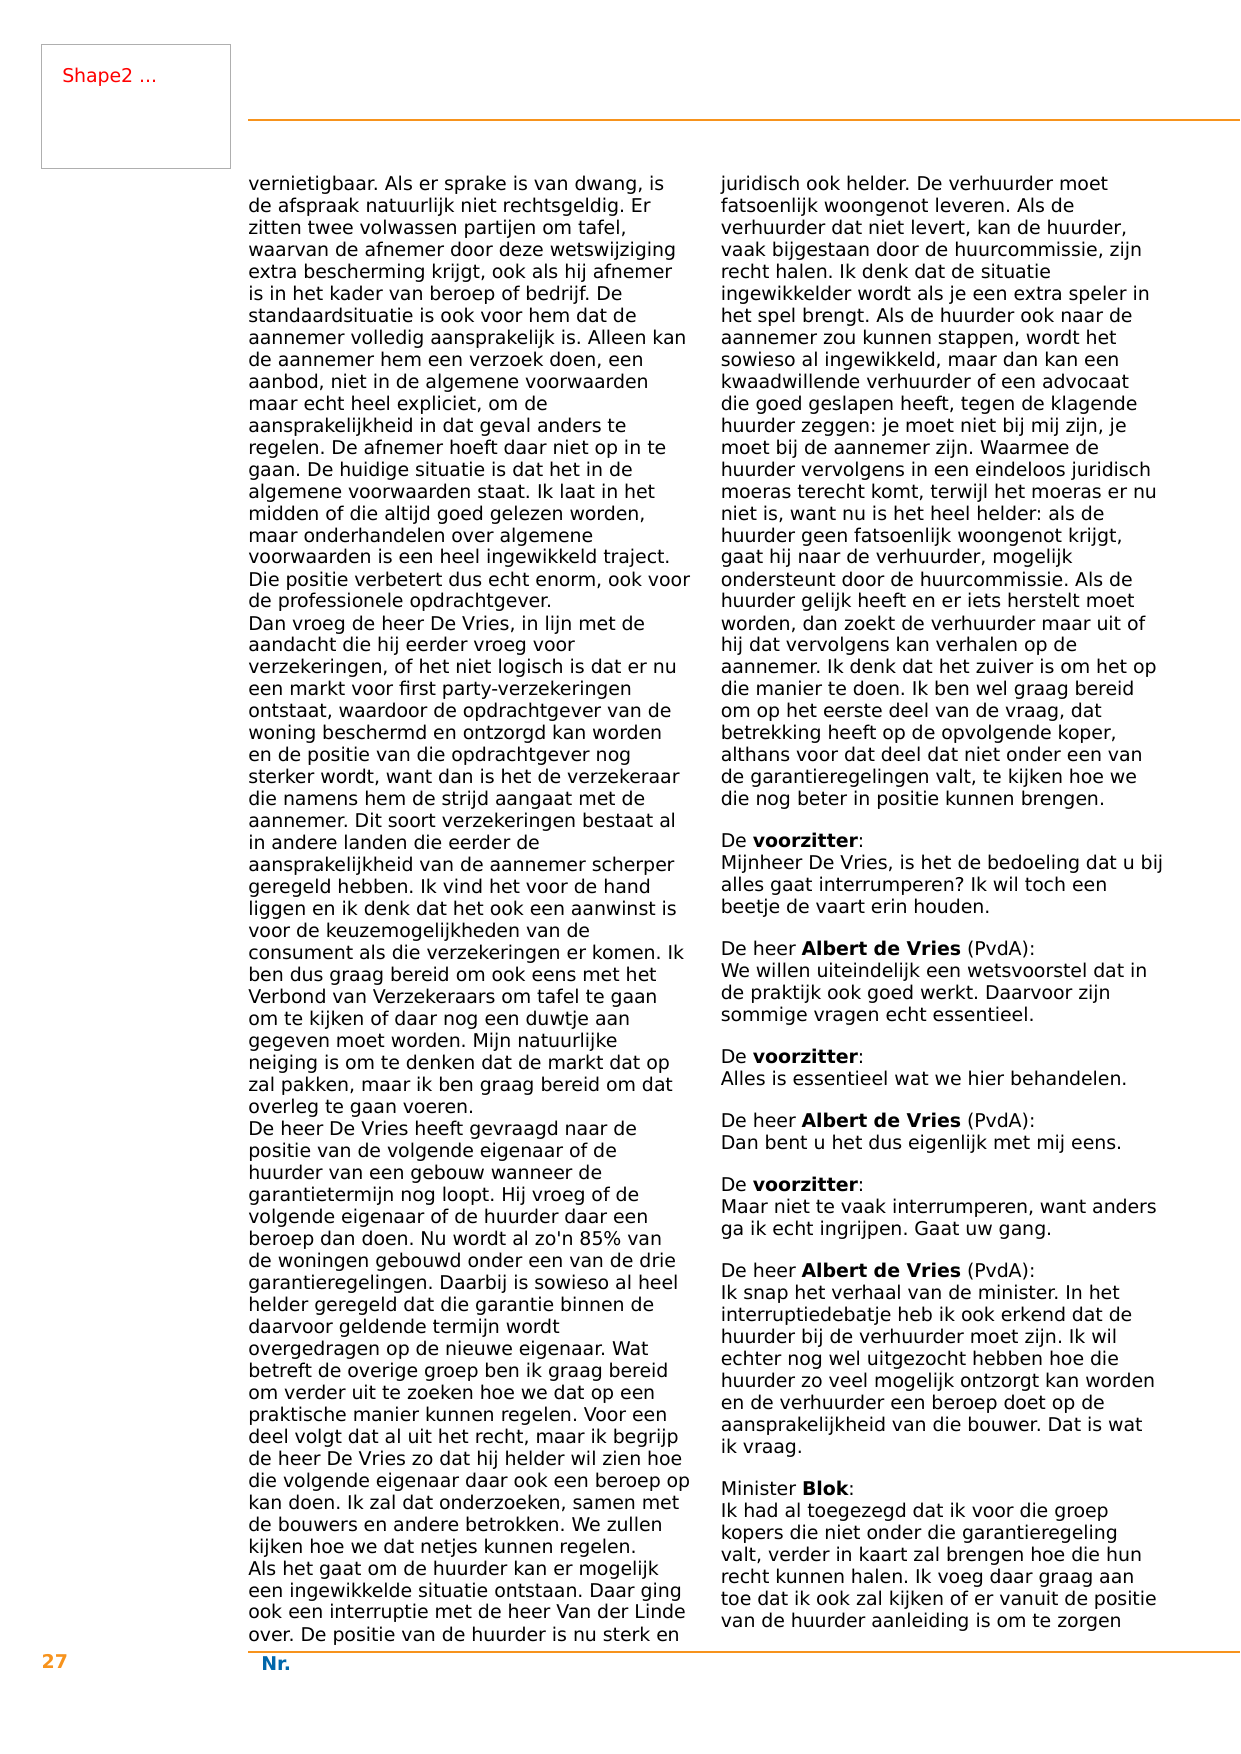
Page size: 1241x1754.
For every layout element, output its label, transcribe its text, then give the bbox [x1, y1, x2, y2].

text Alles is essentieel wat we hier behandelen. [721, 1068, 1163, 1090]
text juridisch ook helder. De verhuurder moet fatsoenlijk woongenot leveren. Als de verhuurder dat niet levert, kan de huurder, vaak bijgestaan door de huurcommissie, zijn recht halen. Ik denk dat de situatie ingewikkelder wordt als je een extra speler in het spel brengt. Als de huurder ook naar de aannemer zou kunnen stappen, wordt het sowieso al ingewikkeld, maar dan kan een kwaadwillende verhuurder of een advocaat die goed geslapen heeft, tegen de klagende huurder zeggen: je moet niet bij mij zijn, je moet bij de aannemer zijn. Waarmee de huurder vervolgens in een eindeloos juridisch moeras terecht komt, terwijl het moeras er nu niet is, want nu is het heel helder: als de huurder geen fatsoenlijk woongenot krijgt, gaat hij naar de verhuurder, mogelijk ondersteunt door de huurcommissie. Als de huurder gelijk heeft en er iets herstelt moet worden, dan zoekt de verhuurder maar uit of hij dat vervolgens kan verhalen op de aannemer. Ik denk dat het zuiver is om het op die manier te doen. Ik ben wel graag bereid om op het eerste deel van de vraag, dat betrekking heeft op de opvolgende koper, althans voor dat deel dat niet onder een van de garantieregelingen valt, te kijken hoe we die nog beter in positie kunnen brengen. [721, 173, 1163, 810]
text Mijnheer De Vries, is het de bedoeling dat u bij alles gaat interrumperen? Ik wil toch een beetje de vaart erin houden. [721, 852, 1163, 918]
text De heer Albert de Vries (PvdA): [721, 1260, 1163, 1282]
text Dan bent u het dus eigenlijk met mij eens. [721, 1132, 1163, 1154]
text Ik snap het verhaal van de minister. In het interruptiedebatje heb ik ook erkend dat de huurder bij de verhuurder moet zijn. Ik wil echter nog wel uitgezocht hebben hoe die huurder zo veel mogelijk ontzorgt kan worden en de verhuurder een beroep doet op de aansprakelijkheid van die bouwer. Dat is wat ik vraag. [721, 1282, 1163, 1458]
text vernietigbaar. Als er sprake is van dwang, is de afspraak natuurlijk niet rechtsgeldig. Er zitten twee volwassen partijen om tafel, waarvan de afnemer door deze wetswijziging extra bescherming krijgt, ook als hij afnemer is in het kader van beroep of bedrijf. De standaardsituatie is ook voor hem dat de aannemer volledig aansprakelijk is. Alleen kan de aannemer hem een verzoek doen, een aanbod, niet in de algemene voorwaarden maar echt heel expliciet, om de aansprakelijkheid in dat geval anders te regelen. De afnemer hoeft daar niet op in te gaan. De huidige situatie is dat het in de algemene voorwaarden staat. Ik laat in het midden of die altijd goed gelezen worden, maar onderhandelen over algemene voorwaarden is een heel ingewikkeld traject. Die positie verbetert dus echt enorm, ook voor de professionele opdrachtgever. [248, 173, 691, 612]
text Als het gaat om de huurder kan er mogelijk een ingewikkelde situatie ontstaan. Daar ging ook een interruptie met de heer Van der Linde over. De positie van de huurder is nu sterk en [248, 1557, 691, 1645]
text Minister Blok: [721, 1478, 1163, 1500]
text De heer Albert de Vries (PvdA): [721, 1110, 1163, 1132]
text Ik had al toegezegd dat ik voor die groep kopers die niet onder die garantieregeling valt, verder in kaart zal brengen hoe die hun recht kunnen halen. Ik voeg daar graag aan toe dat ik ook zal kijken of er vanuit de positie van de huurder aanleiding is om te zorgen [721, 1500, 1163, 1632]
text De voorzitter: [721, 830, 1163, 852]
text De voorzitter: [721, 1174, 1163, 1196]
text De voorzitter: [721, 1046, 1163, 1068]
text De heer De Vries heeft gevraagd naar de positie van de volgende eigenaar of de huurder van een gebouw wanneer de garantietermijn nog loopt. Hij vroeg of de volgende eigenaar of de huurder daar een beroep dan doen. Nu wordt al zo'n 85% van de woningen gebouwd onder een van de drie garantieregelingen. Daarbij is sowieso al heel helder geregeld dat die garantie binnen de daarvoor geldende termijn wordt overgedragen op de nieuwe eigenaar. Wat betreft de overige groep ben ik graag bereid om verder uit te zoeken hoe we dat op een praktische manier kunnen regelen. Voor een deel volgt dat al uit het recht, maar ik begrijp de heer De Vries zo dat hij helder wil zien hoe die volgende eigenaar daar ook een beroep op kan doen. Ik zal dat onderzoeken, samen met de bouwers en andere betrokken. We zullen kijken hoe we dat netjes kunnen regelen. [248, 1118, 691, 1557]
text Dan vroeg de heer De Vries, in lijn met de aandacht die hij eerder vroeg voor verzekeringen, of het niet logisch is dat er nu een markt voor first party-verzekeringen ontstaat, waardoor de opdrachtgever van de woning beschermd en ontzorgd kan worden en de positie van die opdrachtgever nog sterker wordt, want dan is het de verzekeraar die namens hem de strijd aangaat met de aannemer. Dit soort verzekeringen bestaat al in andere landen die eerder de aansprakelijkheid van de aannemer scherper geregeld hebben. Ik vind het voor de hand liggen en ik denk dat het ook een aanwinst is voor de keuzemogelijkheden van de consument als die verzekeringen er komen. Ik ben dus graag bereid om ook eens met het Verbond van Verzekeraars om tafel te gaan om te kijken of daar nog een duwtje aan gegeven moet worden. Mijn natuurlijke neiging is om te denken dat de markt dat op zal pakken, maar ik ben graag bereid om dat overleg te gaan voeren. [248, 612, 691, 1118]
text Maar niet te vaak interrumperen, want anders ga ik echt ingrijpen. Gaat uw gang. [721, 1196, 1163, 1240]
text We willen uiteindelijk een wetsvoorstel dat in de praktijk ook goed werkt. Daarvoor zijn sommige vragen echt essentieel. [721, 960, 1163, 1026]
text De heer Albert de Vries (PvdA): [721, 938, 1163, 960]
